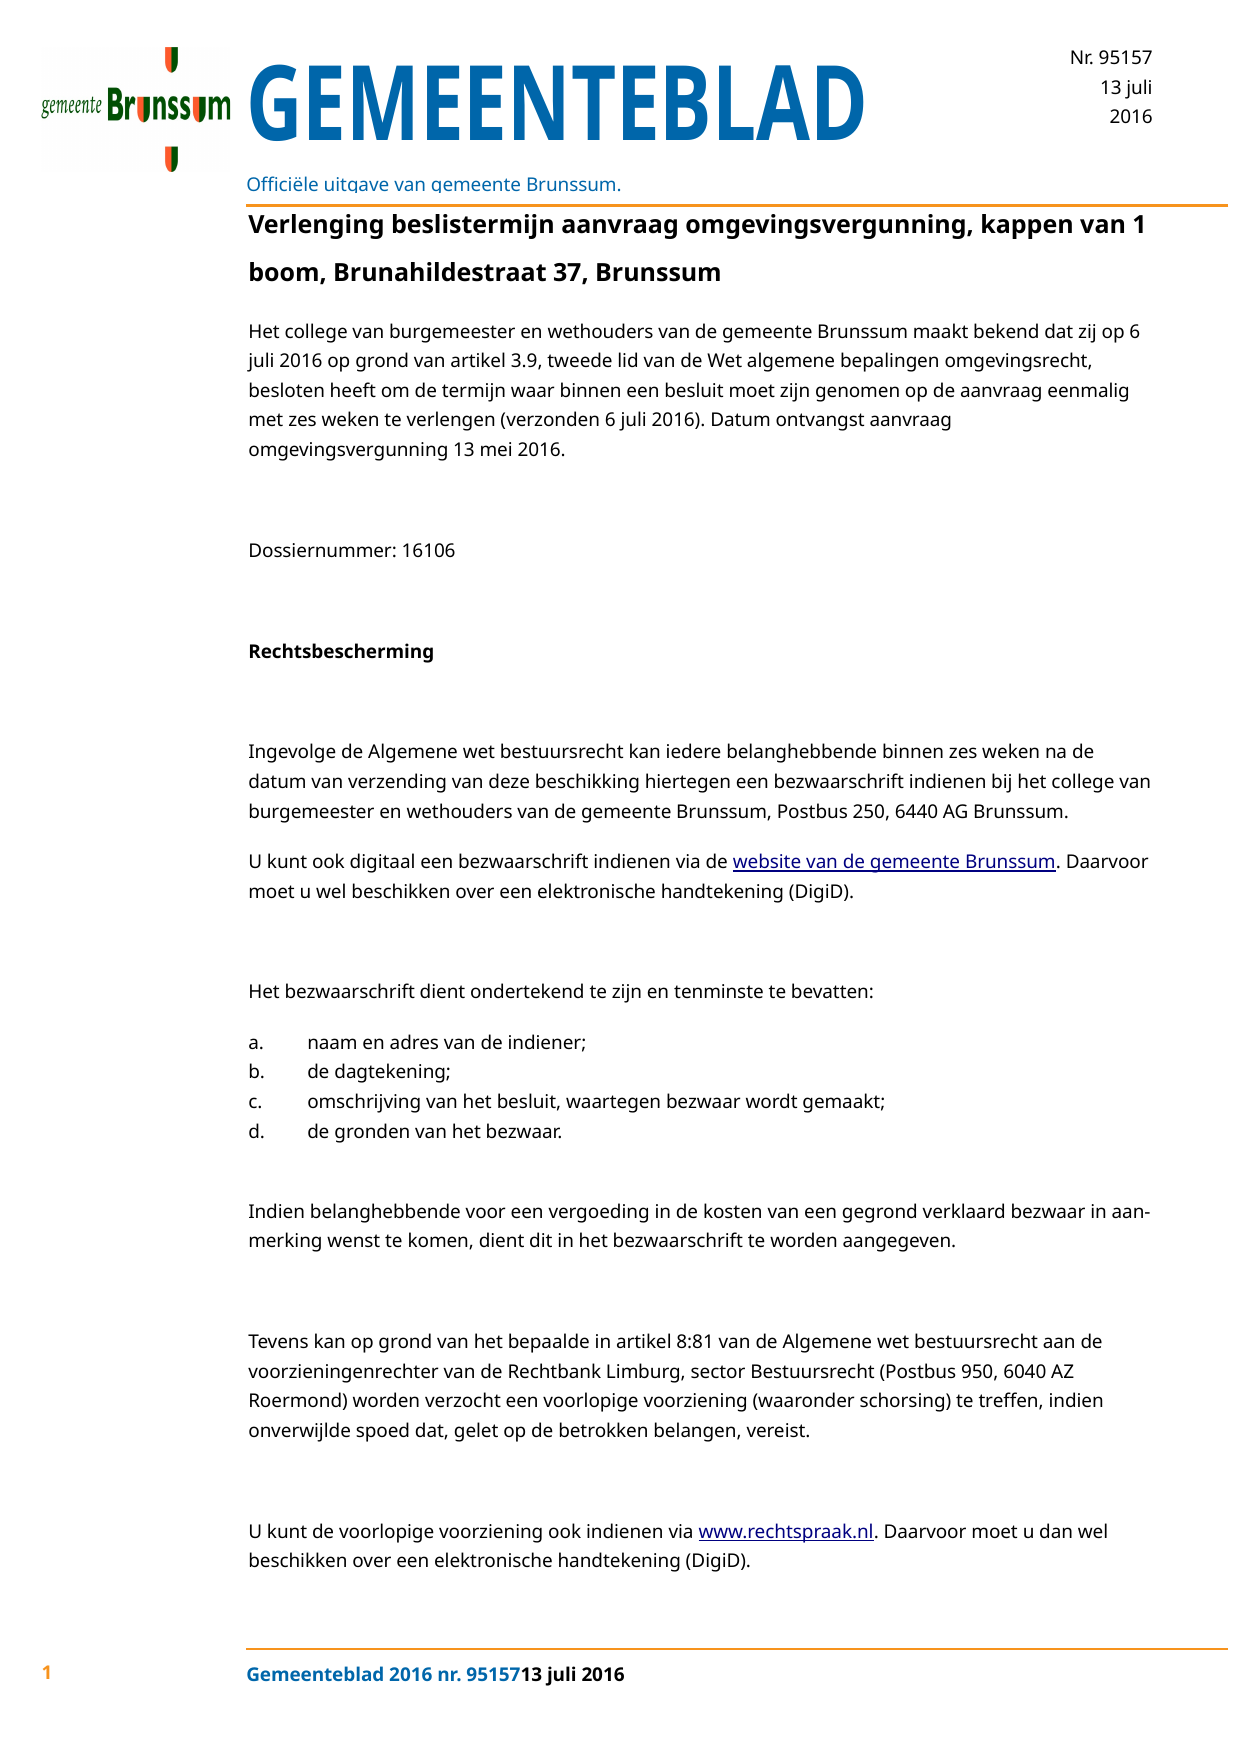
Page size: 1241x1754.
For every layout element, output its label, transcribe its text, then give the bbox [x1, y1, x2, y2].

text U kunt de voorlopige voorziening ook indienen via www.rechtspraak.nl. Daarvoor moet u dan wel beschikken over een elektronische handtekening (DigiD). [248, 1518, 1152, 1573]
list de gronden van het bezwaar. [248, 1118, 1152, 1144]
text Het bezwaarschrift dient ondertekend te zijn en tenminste te bevatten: [248, 979, 1152, 1004]
list omschrijving van het besluit, waartegen bezwaar wordt gemaakt; [248, 1088, 1152, 1114]
list naam en adres van de indiener; [248, 1029, 1152, 1055]
list de dagtekening; [248, 1059, 1152, 1084]
text Dossiernummer: 16106 [248, 537, 1152, 563]
text Rechtsbescherming [248, 638, 1152, 664]
picture [41, 47, 231, 172]
text Ingevolge de Algemene wet bestuursrecht kan iedere belanghebbende binnen zes weken na de datum van verzending van deze beschikking hiertegen een bezwaarschrift indienen bij het college van burgemeester en wethouders van de gemeente Brunssum, Postbus 250, 6440 AG Brunssum. [248, 739, 1152, 824]
text Verlenging beslistermijn aanvraag omgevingsvergunning, kappen van 1 boom, Brunahildestraat 37, Brunssum [248, 207, 1152, 288]
text Indien belanghebbende voor een vergoeding in de kosten van een gegrond verklaard bezwaar in aan-merking wenst te komen, dient dit in het bezwaarschrift te worden aangegeven. [248, 1198, 1152, 1253]
text U kunt ook digitaal een bezwaarschrift indienen via de website van de gemeente Brunssum. Daarvoor moet u wel beschikken over een elektronische handtekening (DigiD). [248, 848, 1152, 904]
text Het college van burgemeester en wethouders van de gemeente Brunssum maakt bekend dat zij op 6 juli 2016 op grond van artikel 3.9, tweede lid van de Wet algemene bepalingen omgevingsrecht, besloten heeft om de termijn waar binnen een besluit moet zijn genomen op de aanvraag eenmalig met zes weken te verlengen (verzonden 6 juli 2016). Datum ontvangst aanvraag omgevingsvergunning 13 mei 2016. [248, 318, 1152, 462]
text Tevens kan op grond van het bepaalde in artikel 8:81 van de Algemene wet bestuursrecht aan de voorzieningenrechter van de Rechtbank Limburg, sector Bestuursrecht (Postbus 950, 6040 AZ Roermond) worden verzocht een voorlopige voorziening (waaronder schorsing) te treffen, indien onverwijlde spoed dat, gelet op de betrokken belangen, vereist. [248, 1328, 1152, 1443]
